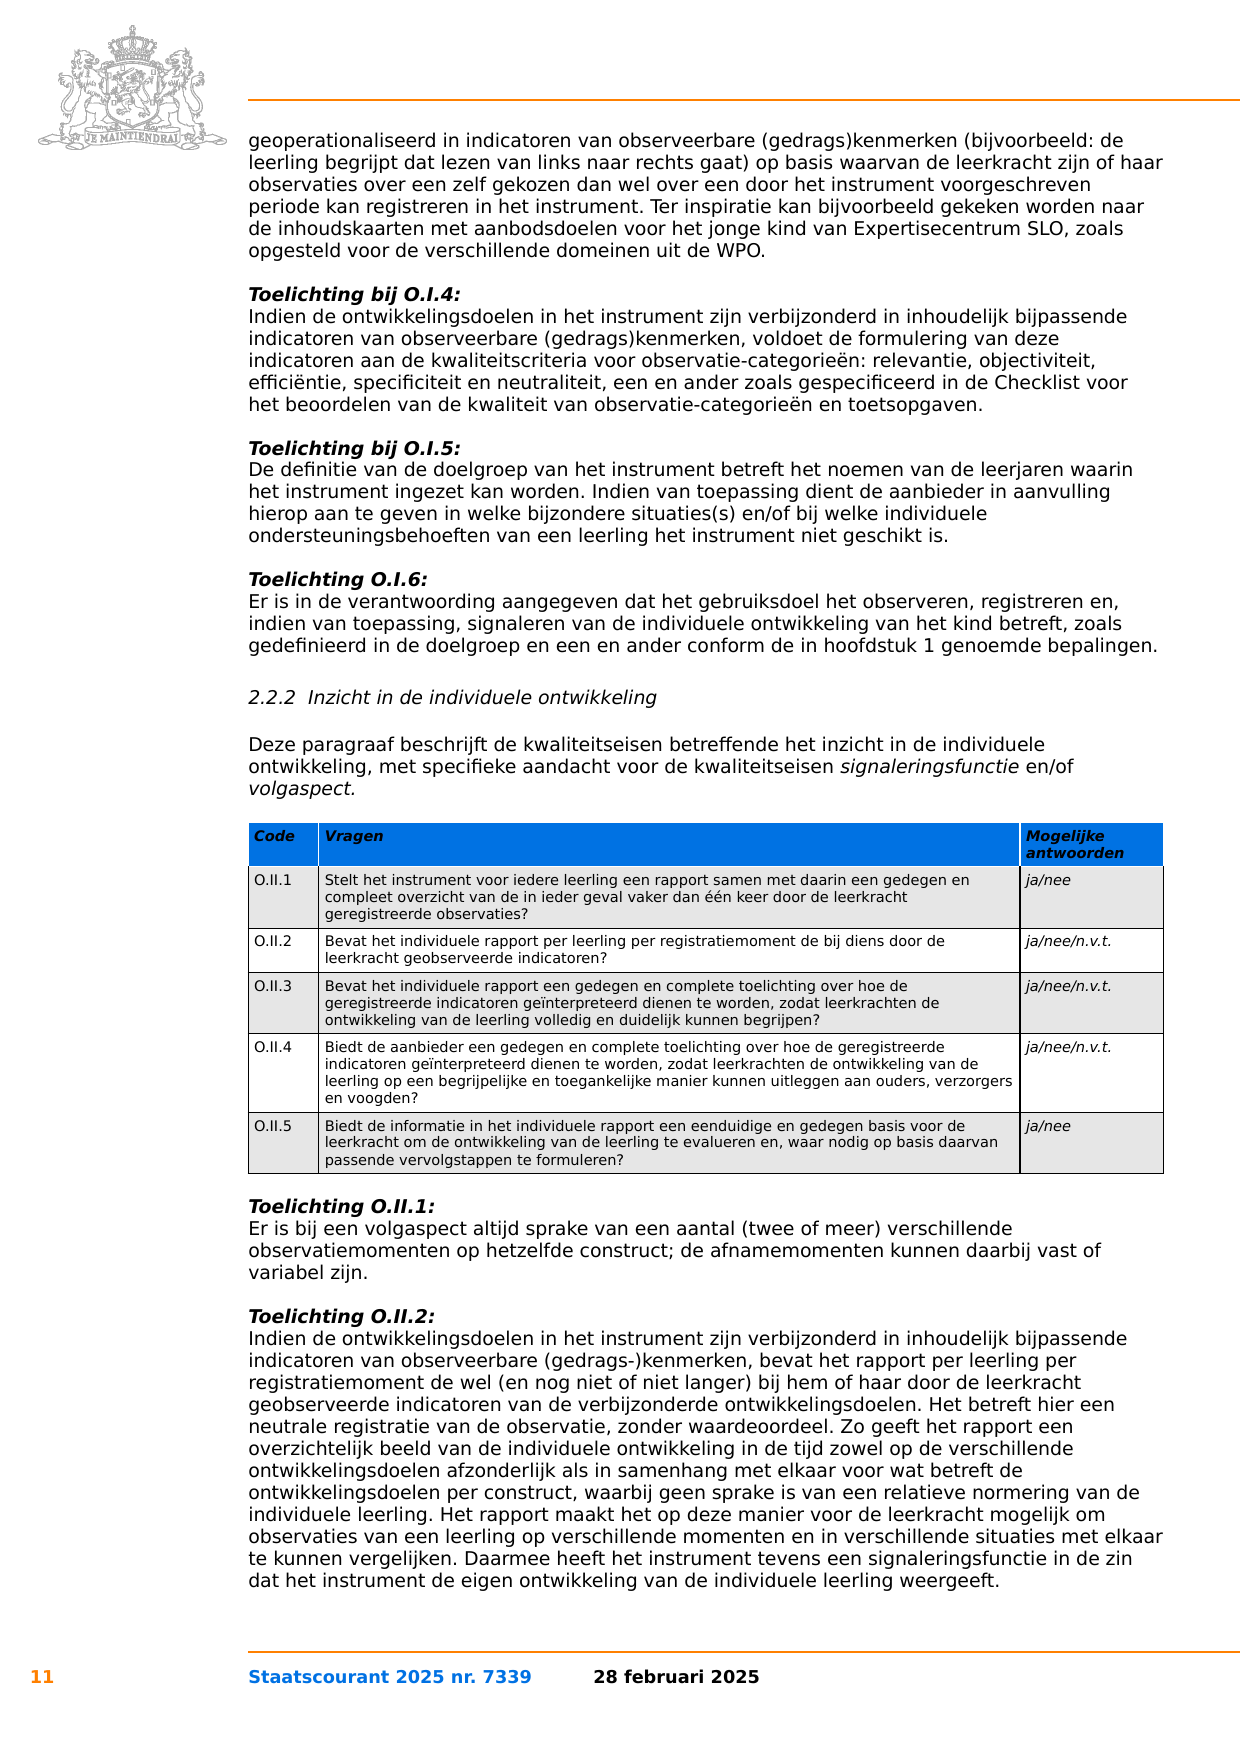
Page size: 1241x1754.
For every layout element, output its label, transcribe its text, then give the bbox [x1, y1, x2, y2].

text Toelichting bij O.I.5: [248, 437, 1163, 459]
text Toelichting bij O.I.4: [248, 284, 1163, 306]
table_cell Bevat het individuele rapport een gedegen en complete toelichting over hoe de geregistreerde indicatoren geïnterpreteerd dienen te worden, zodat leerkrachten de ontwikkeling van de leerling volledig en duidelijk kunnen begrijpen? [319, 973, 1019, 1033]
table_cell O.II.4 [249, 1034, 318, 1112]
table_header Code [249, 823, 318, 866]
text geoperationaliseerd in indicatoren van observeerbare (gedrags)kenmerken (bijvoorbeeld: de leerling begrijpt dat lezen van links naar rechts gaat) op basis waarvan de leerkracht zijn of haar observaties over een zelf gekozen dan wel over een door het instrument voorgeschreven periode kan registreren in het instrument. Ter inspiratie kan bijvoorbeeld gekeken worden naar de inhoudskaarten met aanbodsdoelen voor het jonge kind van Expertisecentrum SLO, zoals opgesteld voor de verschillende domeinen uit de WPO. [248, 130, 1163, 262]
table_cell ja/nee/n.v.t. [1021, 1034, 1163, 1112]
table_cell ja/nee/n.v.t. [1021, 929, 1163, 972]
table_cell ja/nee [1021, 867, 1163, 928]
subtitle 2.2.2 Inzicht in de individuele ontwikkeling [248, 687, 1163, 709]
text Er is in de verantwoording aangegeven dat het gebruiksdoel het observeren, registreren en, indien van toepassing, signaleren van de individuele ontwikkeling van het kind betreft, zoals gedefinieerd in de doelgroep en een en ander conform de in hoofdstuk 1 genoemde bepalingen. [248, 591, 1163, 657]
table_header Vragen [319, 823, 1019, 866]
table_cell O.II.1 [249, 867, 318, 928]
text De definitie van de doelgroep van het instrument betreft het noemen van de leerjaren waarin het instrument ingezet kan worden. Indien van toepassing dient de aanbieder in aanvulling hierop aan te geven in welke bijzondere situaties(s) en/of bij welke individuele ondersteuningsbehoeften van een leerling het instrument niet geschikt is. [248, 459, 1163, 547]
text Er is bij een volgaspect altijd sprake van een aantal (twee of meer) verschillende observatiemomenten op hetzelfde construct; de afnamemomenten kunnen daarbij vast of variabel zijn. [248, 1218, 1163, 1284]
table_cell Biedt de informatie in het individuele rapport een eenduidige en gedegen basis voor de leerkracht om de ontwikkeling van de leerling te evalueren en, waar nodig op basis daarvan passende vervolgstappen te formuleren? [319, 1113, 1019, 1173]
text Toelichting O.I.6: [248, 569, 1163, 591]
text Deze paragraaf beschrijft de kwaliteitseisen betreffende het inzicht in de individuele ontwikkeling, met specifieke aandacht voor de kwaliteitseisen signaleringsfunctie en/of volgaspect. [248, 734, 1163, 800]
table_cell O.II.3 [249, 973, 318, 1033]
table_cell ja/nee [1021, 1113, 1163, 1173]
table_header Mogelijke antwoorden [1021, 823, 1163, 866]
text Toelichting O.II.2: [248, 1306, 1163, 1328]
text Indien de ontwikkelingsdoelen in het instrument zijn verbijzonderd in inhoudelijk bijpassende indicatoren van observeerbare (gedrags)kenmerken, voldoet de formulering van deze indicatoren aan de kwaliteitscriteria voor observatie-categorieën: relevantie, objectiviteit, efficiëntie, specificiteit en neutraliteit, een en ander zoals gespecificeerd in de Checklist voor het beoordelen van de kwaliteit van observatie-categorieën en toetsopgaven. [248, 306, 1163, 416]
table_cell O.II.5 [249, 1113, 318, 1173]
table_cell Stelt het instrument voor iedere leerling een rapport samen met daarin een gedegen en compleet overzicht van de in ieder geval vaker dan één keer door de leerkracht geregistreerde observaties? [319, 867, 1019, 928]
table_cell Bevat het individuele rapport per leerling per registratiemoment de bij diens door de leerkracht geobserveerde indicatoren? [319, 929, 1019, 972]
text Indien de ontwikkelingsdoelen in het instrument zijn verbijzonderd in inhoudelijk bijpassende indicatoren van observeerbare (gedrags-)kenmerken, bevat het rapport per leerling per registratiemoment de wel (en nog niet of niet langer) bij hem of haar door de leerkracht geobserveerde indicatoren van de verbijzonderde ontwikkelingsdoelen. Het betreft hier een neutrale registratie van de observatie, zonder waardeoordeel. Zo geeft het rapport een overzichtelijk beeld van de individuele ontwikkeling in de tijd zowel op de verschillende ontwikkelingsdoelen afzonderlijk als in samenhang met elkaar voor wat betreft de ontwikkelingsdoelen per construct, waarbij geen sprake is van een relatieve normering van de individuele leerling. Het rapport maakt het op deze manier voor de leerkracht mogelijk om observaties van een leerling op verschillende momenten en in verschillende situaties met elkaar te kunnen vergelijken. Daarmee heeft het instrument tevens een signaleringsfunctie in de zin dat het instrument de eigen ontwikkeling van de individuele leerling weergeeft. [248, 1328, 1163, 1591]
table_cell ja/nee/n.v.t. [1021, 973, 1163, 1033]
table_cell Biedt de aanbieder een gedegen en complete toelichting over hoe de geregistreerde indicatoren geïnterpreteerd dienen te worden, zodat leerkrachten de ontwikkeling van de leerling op een begrijpelijke en toegankelijke manier kunnen uitleggen aan ouders, verzorgers en voogden? [319, 1034, 1019, 1112]
table_cell O.II.2 [249, 929, 318, 972]
picture [38, 25, 227, 150]
text Toelichting O.II.1: [248, 1196, 1163, 1218]
